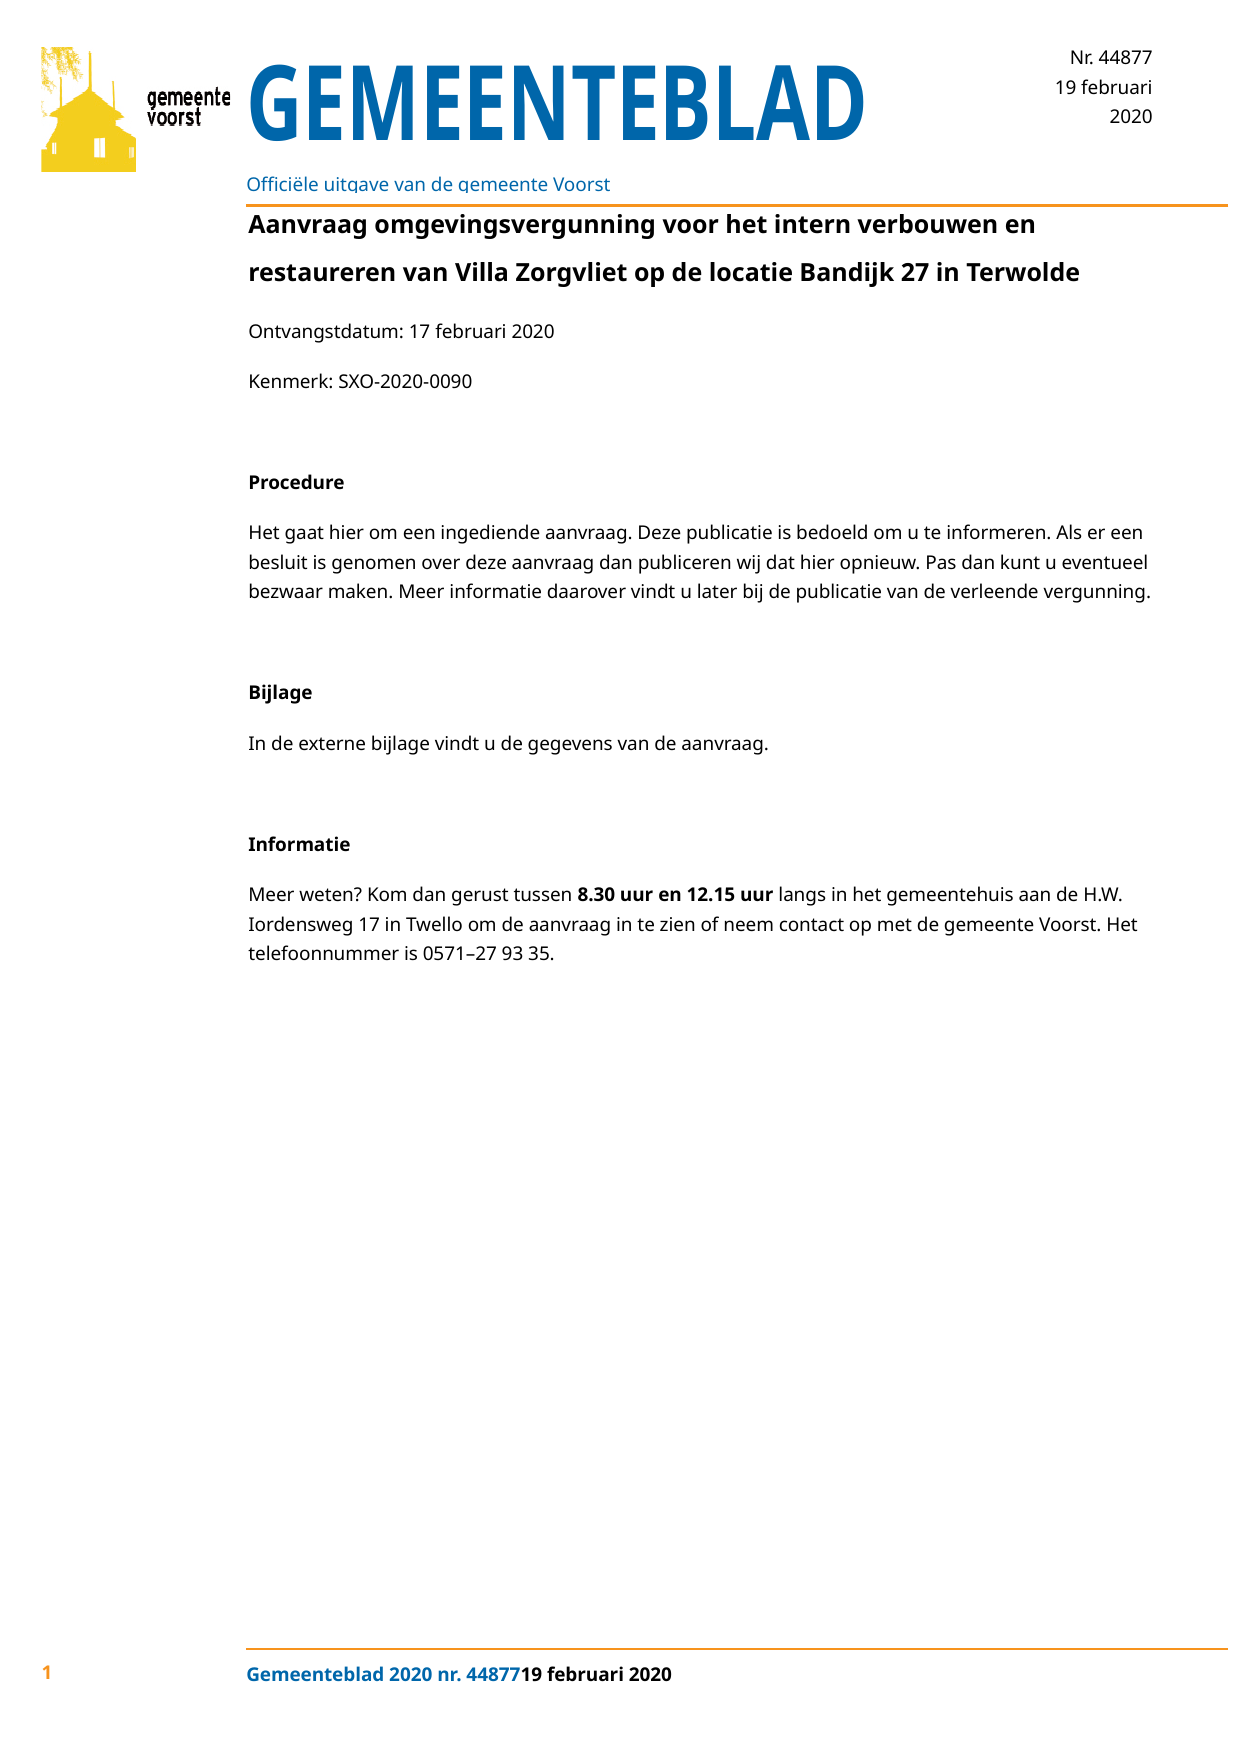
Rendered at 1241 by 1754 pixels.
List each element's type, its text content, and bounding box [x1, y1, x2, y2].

text Ontvangstdatum: 17 februari 2020 [248, 318, 1152, 344]
text Kenmerk: SXO-2020-0090 [248, 368, 1152, 394]
picture [41, 47, 231, 172]
text In de externe bijlage vindt u de gegevens van de aanvraag. [248, 730, 1152, 756]
text Informatie [248, 831, 1152, 857]
text Het gaat hier om een ingediende aanvraag. Deze publicatie is bedoeld om u te informeren. Als er een besluit is genomen over deze aanvraag dan publiceren wij dat hier opnieuw. Pas dan kunt u eventueel bezwaar maken. Meer informatie daarover vindt u later bij de publicatie van de verleende vergunning. [248, 519, 1152, 604]
text Procedure [248, 469, 1152, 495]
text Aanvraag omgevingsvergunning voor het intern verbouwen en restaureren van Villa Zorgvliet op de locatie Bandijk 27 in Terwolde [248, 207, 1152, 288]
text Meer weten? Kom dan gerust tussen 8.30 uur en 12.15 uur langs in het gemeentehuis aan de H.W. Iordensweg 17 in Twello om de aanvraag in te zien of neem contact op met de gemeente Voorst. Het telefoonnummer is 0571–27 93 35. [248, 881, 1152, 966]
text Bijlage [248, 679, 1152, 705]
